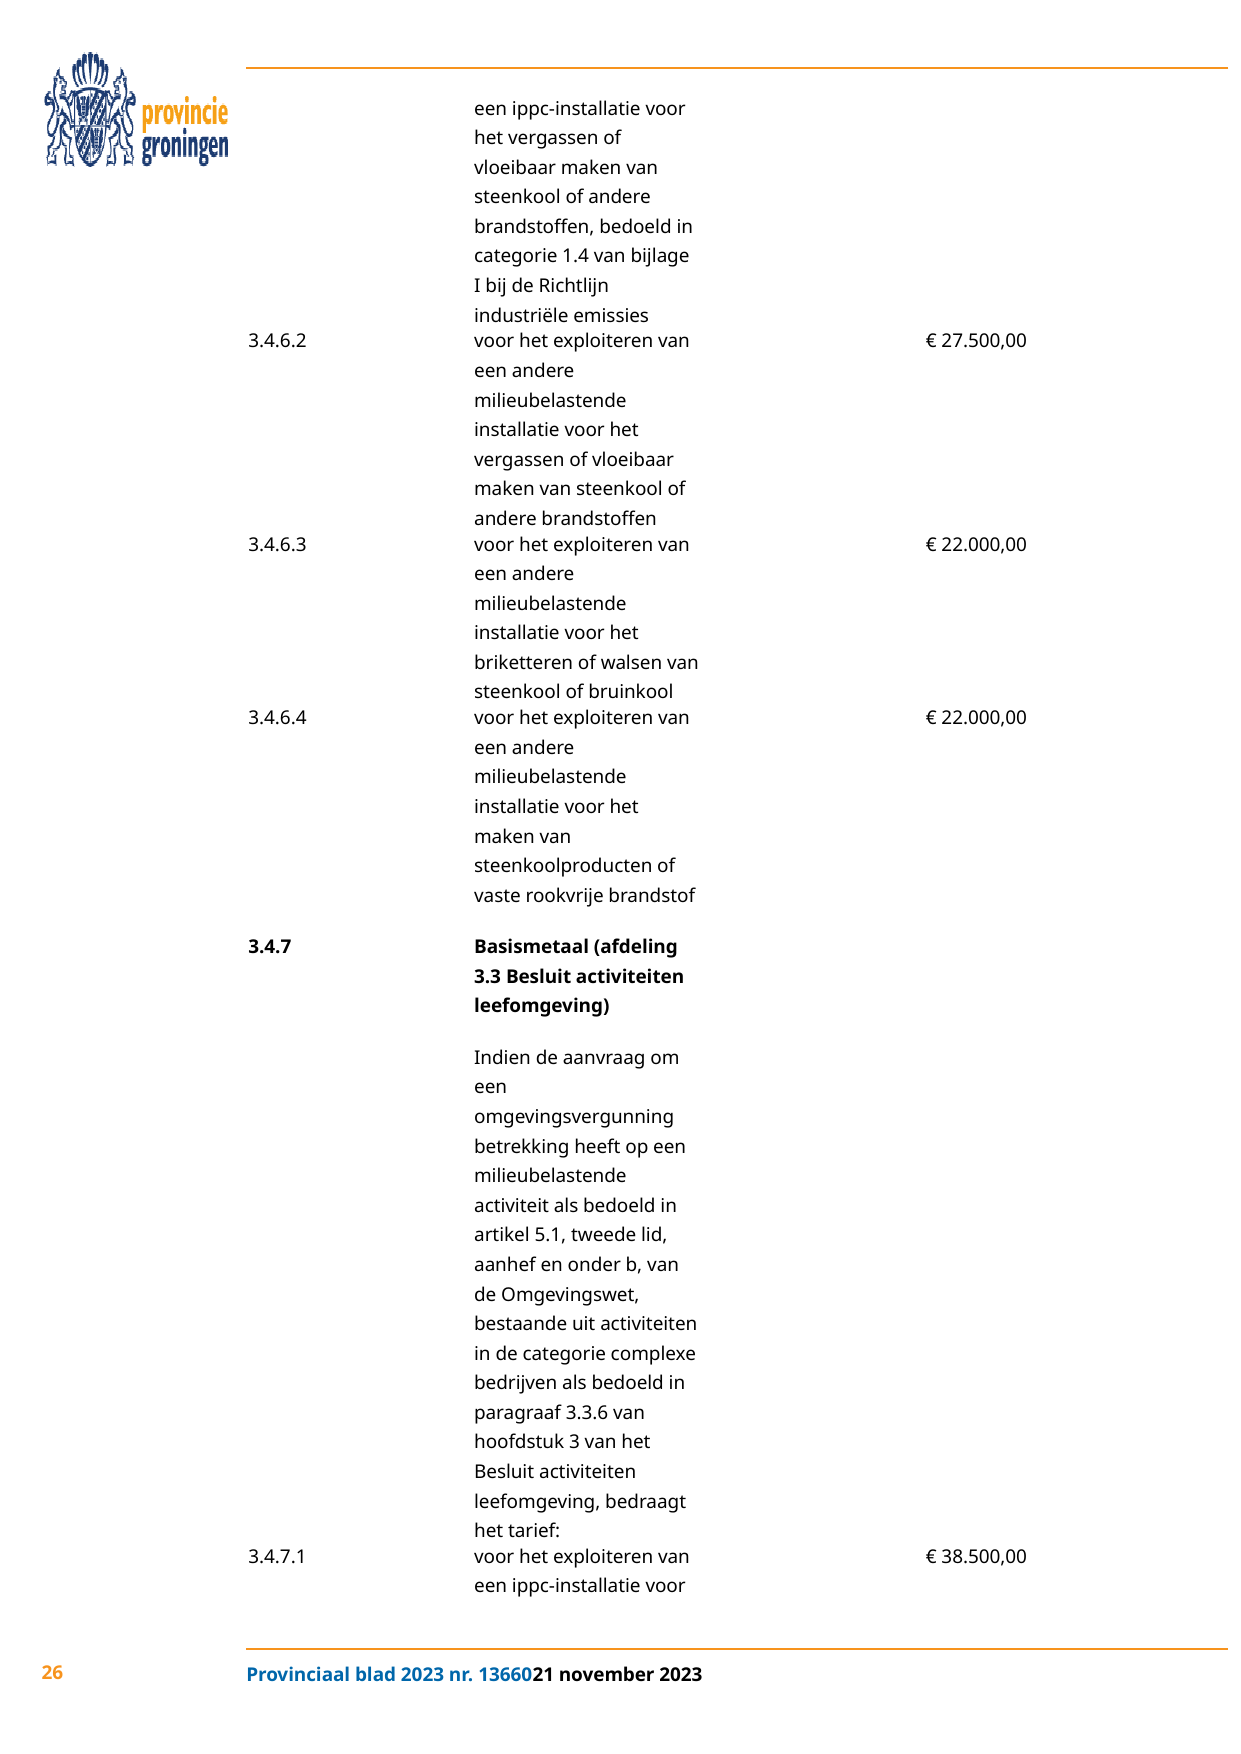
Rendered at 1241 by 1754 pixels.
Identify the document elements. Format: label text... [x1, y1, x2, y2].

table_cell [700, 705, 926, 908]
table_cell 3.4.6.4 [248, 705, 474, 908]
table_cell € 27.500,00 [926, 328, 1152, 531]
table_cell [248, 1044, 474, 1543]
table_cell voor het exploiteren van een andere milieubelastende installatie voor het briketteren of walsen van steenkool of bruinkool [474, 531, 700, 704]
table_cell [926, 934, 1152, 1018]
table_cell 3.4.7 [248, 934, 474, 1018]
table_cell € 38.500,00 [926, 1543, 1152, 1598]
table_cell [248, 908, 474, 933]
table_cell [700, 531, 926, 704]
table_cell een ippc-installatie voor het vergassen of vloeibaar maken van steenkool of andere brandstoffen, bedoeld in categorie 1.4 van bijlage I bij de Richtlijn industriële emissies [474, 95, 700, 328]
table_cell [700, 908, 926, 933]
table_cell [248, 1018, 474, 1044]
table_cell 3.4.6.3 [248, 531, 474, 704]
table_cell voor het exploiteren van een andere milieubelastende installatie voor het maken van steenkoolproducten of vaste rookvrije brandstof [474, 705, 700, 908]
table_cell [700, 1044, 926, 1543]
table_cell € 22.000,00 [926, 705, 1152, 908]
table_cell [926, 1044, 1152, 1543]
table_cell [926, 95, 1152, 328]
table_cell 3.4.7.1 [248, 1543, 474, 1598]
table_cell Indien de aanvraag om een omgevingsvergunning betrekking heeft op een milieubelastende activiteit als bedoeld in artikel 5.1, tweede lid, aanhef en onder b, van de Omgevingswet, bestaande uit activiteiten in de categorie complexe bedrijven als bedoeld in paragraaf 3.3.6 van hoofdstuk 3 van het Besluit activiteiten leefomgeving, bedraagt het tarief: [474, 1044, 700, 1543]
table_cell [474, 1018, 700, 1044]
table_cell voor het exploiteren van een ippc-installatie voor [474, 1543, 700, 1598]
table_cell [474, 908, 700, 933]
picture [41, 47, 231, 172]
table_cell voor het exploiteren van een andere milieubelastende installatie voor het vergassen of vloeibaar maken van steenkool of andere brandstoffen [474, 328, 700, 531]
table_cell [700, 1543, 926, 1598]
table_cell [248, 95, 474, 328]
table_cell [926, 908, 1152, 933]
table_cell 3.4.6.2 [248, 328, 474, 531]
table_cell [926, 1018, 1152, 1044]
table_cell [700, 1018, 926, 1044]
table_cell [700, 328, 926, 531]
table_cell [700, 95, 926, 328]
table_cell [700, 934, 926, 1018]
table_cell Basismetaal (afdeling 3.3 Besluit activiteiten leefomgeving) [474, 934, 700, 1018]
table_cell € 22.000,00 [926, 531, 1152, 704]
